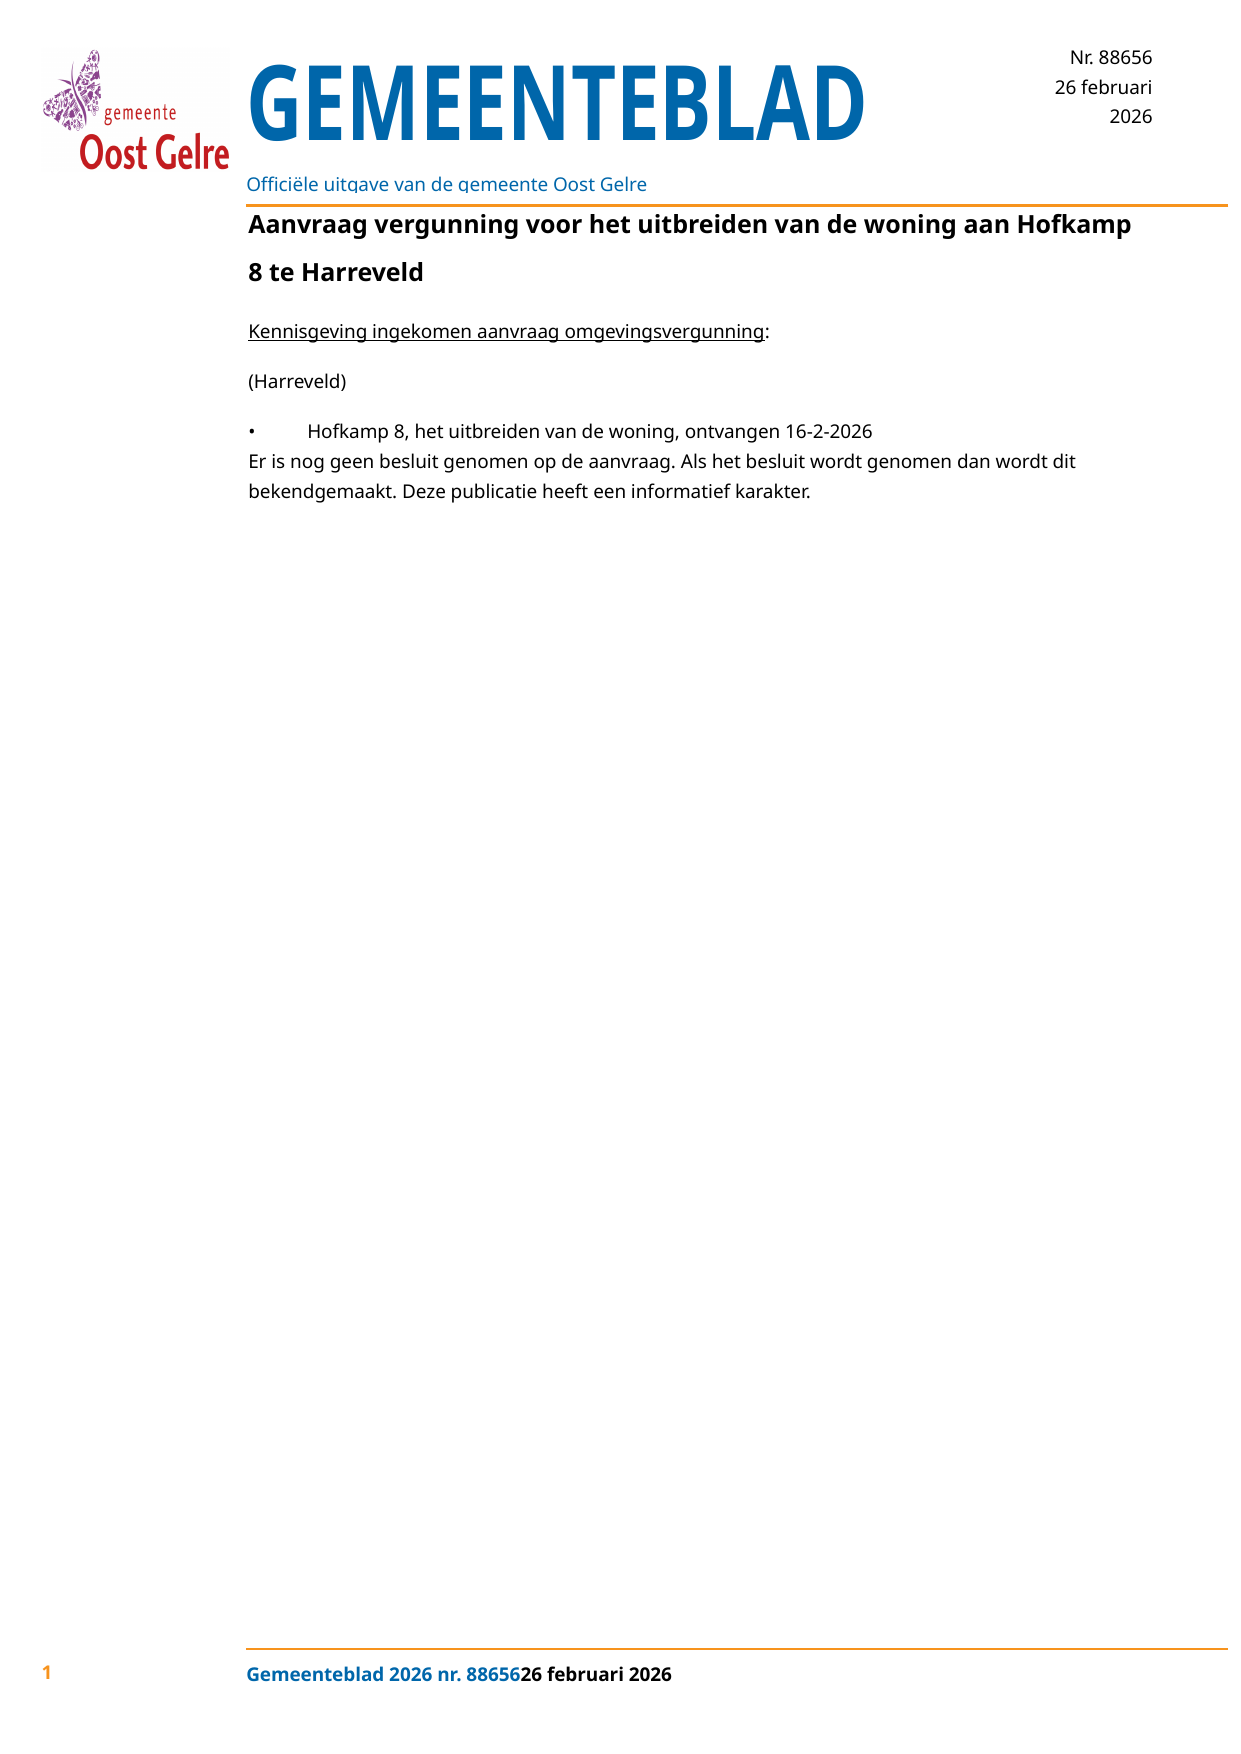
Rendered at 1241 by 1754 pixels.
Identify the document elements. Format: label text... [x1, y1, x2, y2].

picture [41, 47, 231, 172]
text Kennisgeving ingekomen aanvraag omgevingsvergunning: [248, 318, 1152, 344]
list Hofkamp 8, het uitbreiden van de woning, ontvangen 16-2-2026 [248, 419, 1152, 444]
text Er is nog geen besluit genomen op de aanvraag. Als het besluit wordt genomen dan wordt dit bekendgemaakt. Deze publicatie heeft een informatief karakter. [248, 448, 1152, 504]
text (Harreveld) [248, 368, 1152, 394]
text Aanvraag vergunning voor het uitbreiden van de woning aan Hofkamp 8 te Harreveld [248, 207, 1152, 288]
